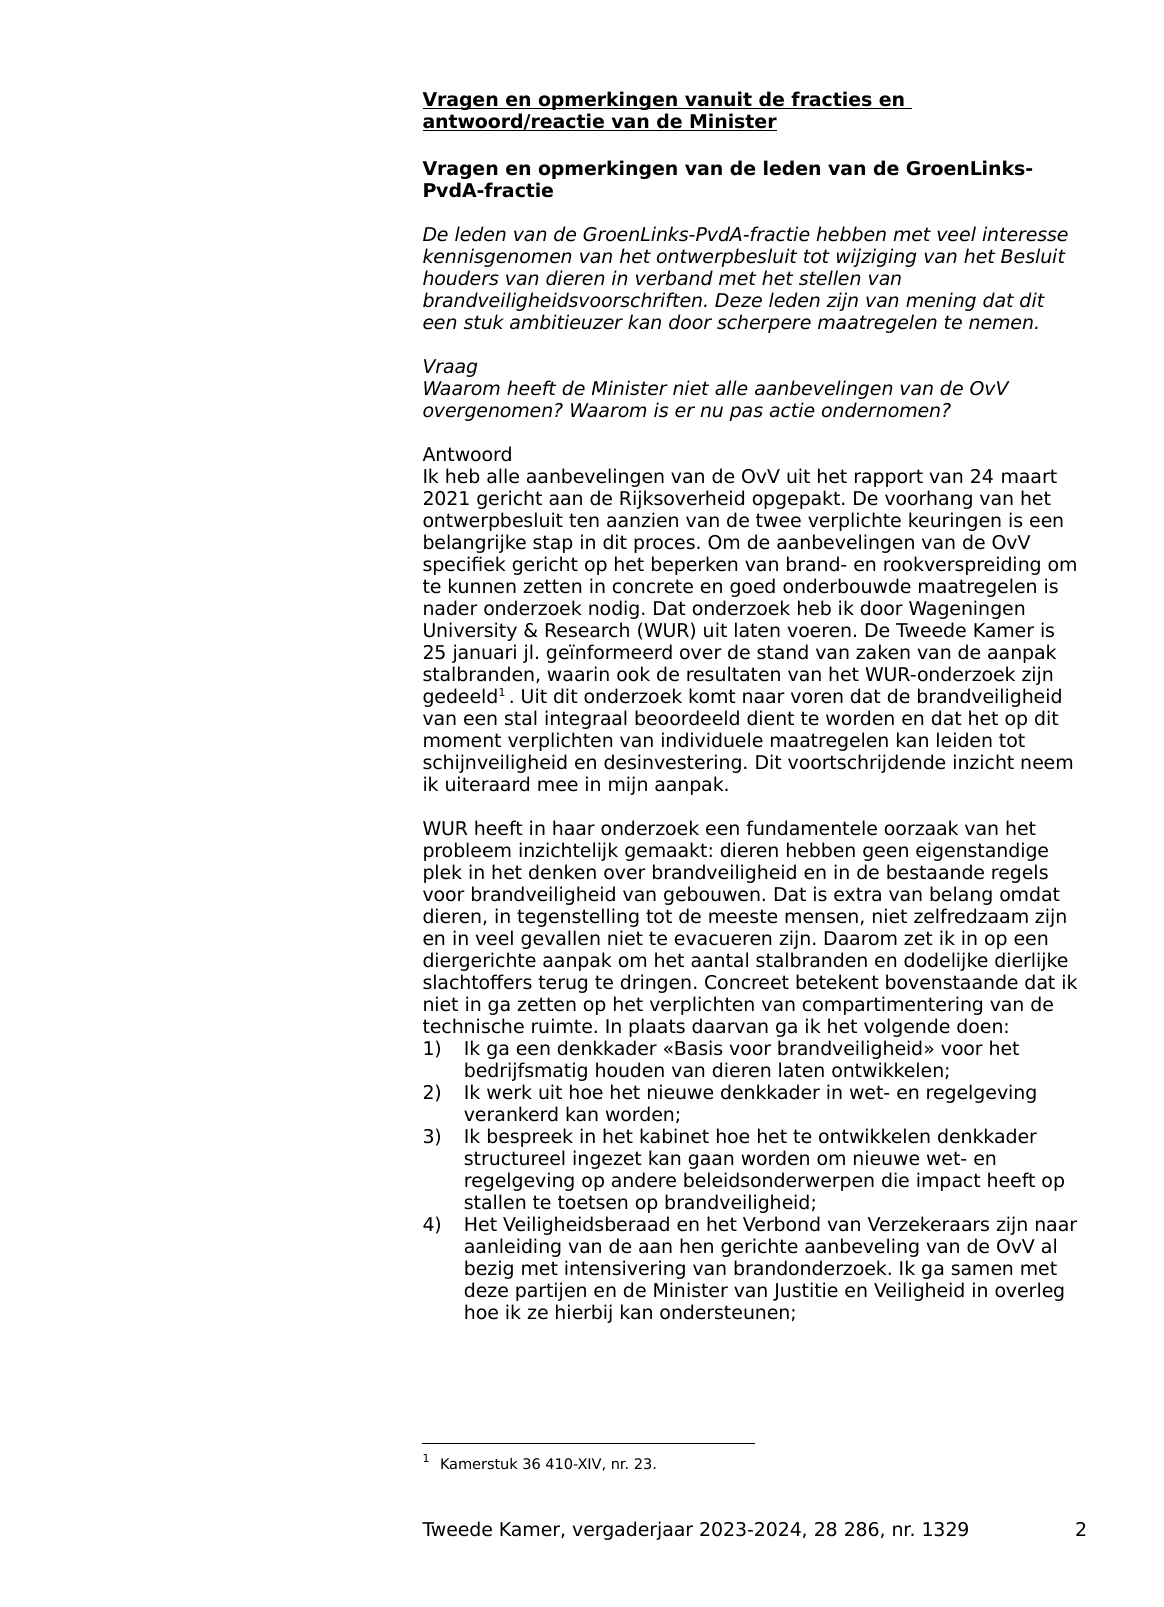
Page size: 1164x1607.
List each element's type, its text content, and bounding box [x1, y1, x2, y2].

text Waarom heeft de Minister niet alle aanbevelingen van de OvV overgenomen? Waarom is er nu pas actie ondernomen? [422, 378, 1087, 422]
text Antwoord [422, 444, 1087, 466]
text Kamerstuk 36 410-XIV, nr. 23. [422, 1452, 1087, 1474]
text De leden van de GroenLinks-PvdA-fractie hebben met veel interesse kennisgenomen van het ontwerpbesluit tot wijziging van het Besluit houders van dieren in verband met het stellen van brandveiligheidsvoorschriften. Deze leden zijn van mening dat dit een stuk ambitieuzer kan door scherpere maatregelen te nemen. [422, 224, 1087, 334]
text 4) Het Veiligheidsberaad en het Verbond van Verzekeraars zijn naar aanleiding van de aan hen gerichte aanbeveling van de OvV al bezig met intensivering van brandonderzoek. Ik ga samen met deze partijen en de Minister van Justitie en Veiligheid in overleg hoe ik ze hierbij kan ondersteunen; [422, 1214, 1087, 1324]
text Ik heb alle aanbevelingen van de OvV uit het rapport van 24 maart 2021 gericht aan de Rijksoverheid opgepakt. De voorhang van het ontwerpbesluit ten aanzien van de twee verplichte keuringen is een belangrijke stap in dit proces. Om de aanbevelingen van de OvV specifiek gericht op het beperken van brand- en rookverspreiding om te kunnen zetten in concrete en goed onderbouwde maatregelen is nader onderzoek nodig. Dat onderzoek heb ik door Wageningen University & Research (WUR) uit laten voeren. De Tweede Kamer is 25 januari jl. geïnformeerd over de stand van zaken van de aanpak stalbranden, waarin ook de resultaten van het WUR-onderzoek zijn gedeeld. Uit dit onderzoek komt naar voren dat de brandveiligheid van een stal integraal beoordeeld dient te worden en dat het op dit moment verplichten van individuele maatregelen kan leiden tot schijnveiligheid en desinvestering. Dit voortschrijdende inzicht neem ik uiteraard mee in mijn aanpak. [422, 466, 1087, 796]
text Vraag [422, 356, 1087, 378]
text 3) Ik bespreek in het kabinet hoe het te ontwikkelen denkkader structureel ingezet kan gaan worden om nieuwe wet- en regelgeving op andere beleidsonderwerpen die impact heeft op stallen te toetsen op brandveiligheid; [422, 1126, 1087, 1214]
text WUR heeft in haar onderzoek een fundamentele oorzaak van het probleem inzichtelijk gemaakt: dieren hebben geen eigenstandige plek in het denken over brandveiligheid en in de bestaande regels voor brandveiligheid van gebouwen. Dat is extra van belang omdat dieren, in tegenstelling tot de meeste mensen, niet zelfredzaam zijn en in veel gevallen niet te evacueren zijn. Daarom zet ik in op een diergerichte aanpak om het aantal stalbranden en dodelijke dierlijke slachtoffers terug te dringen. Concreet betekent bovenstaande dat ik niet in ga zetten op het verplichten van compartimentering van de technische ruimte. In plaats daarvan ga ik het volgende doen: [422, 818, 1087, 1038]
subtitle Vragen en opmerkingen van de leden van de GroenLinks-PvdA-fractie [422, 158, 1087, 202]
text 1) Ik ga een denkkader «Basis voor brandveiligheid» voor het bedrijfsmatig houden van dieren laten ontwikkelen; [422, 1038, 1087, 1082]
subtitle Vragen en opmerkingen vanuit de fracties en antwoord/reactie van de Minister [422, 89, 1087, 133]
text 2) Ik werk uit hoe het nieuwe denkkader in wet- en regelgeving verankerd kan worden; [422, 1082, 1087, 1126]
